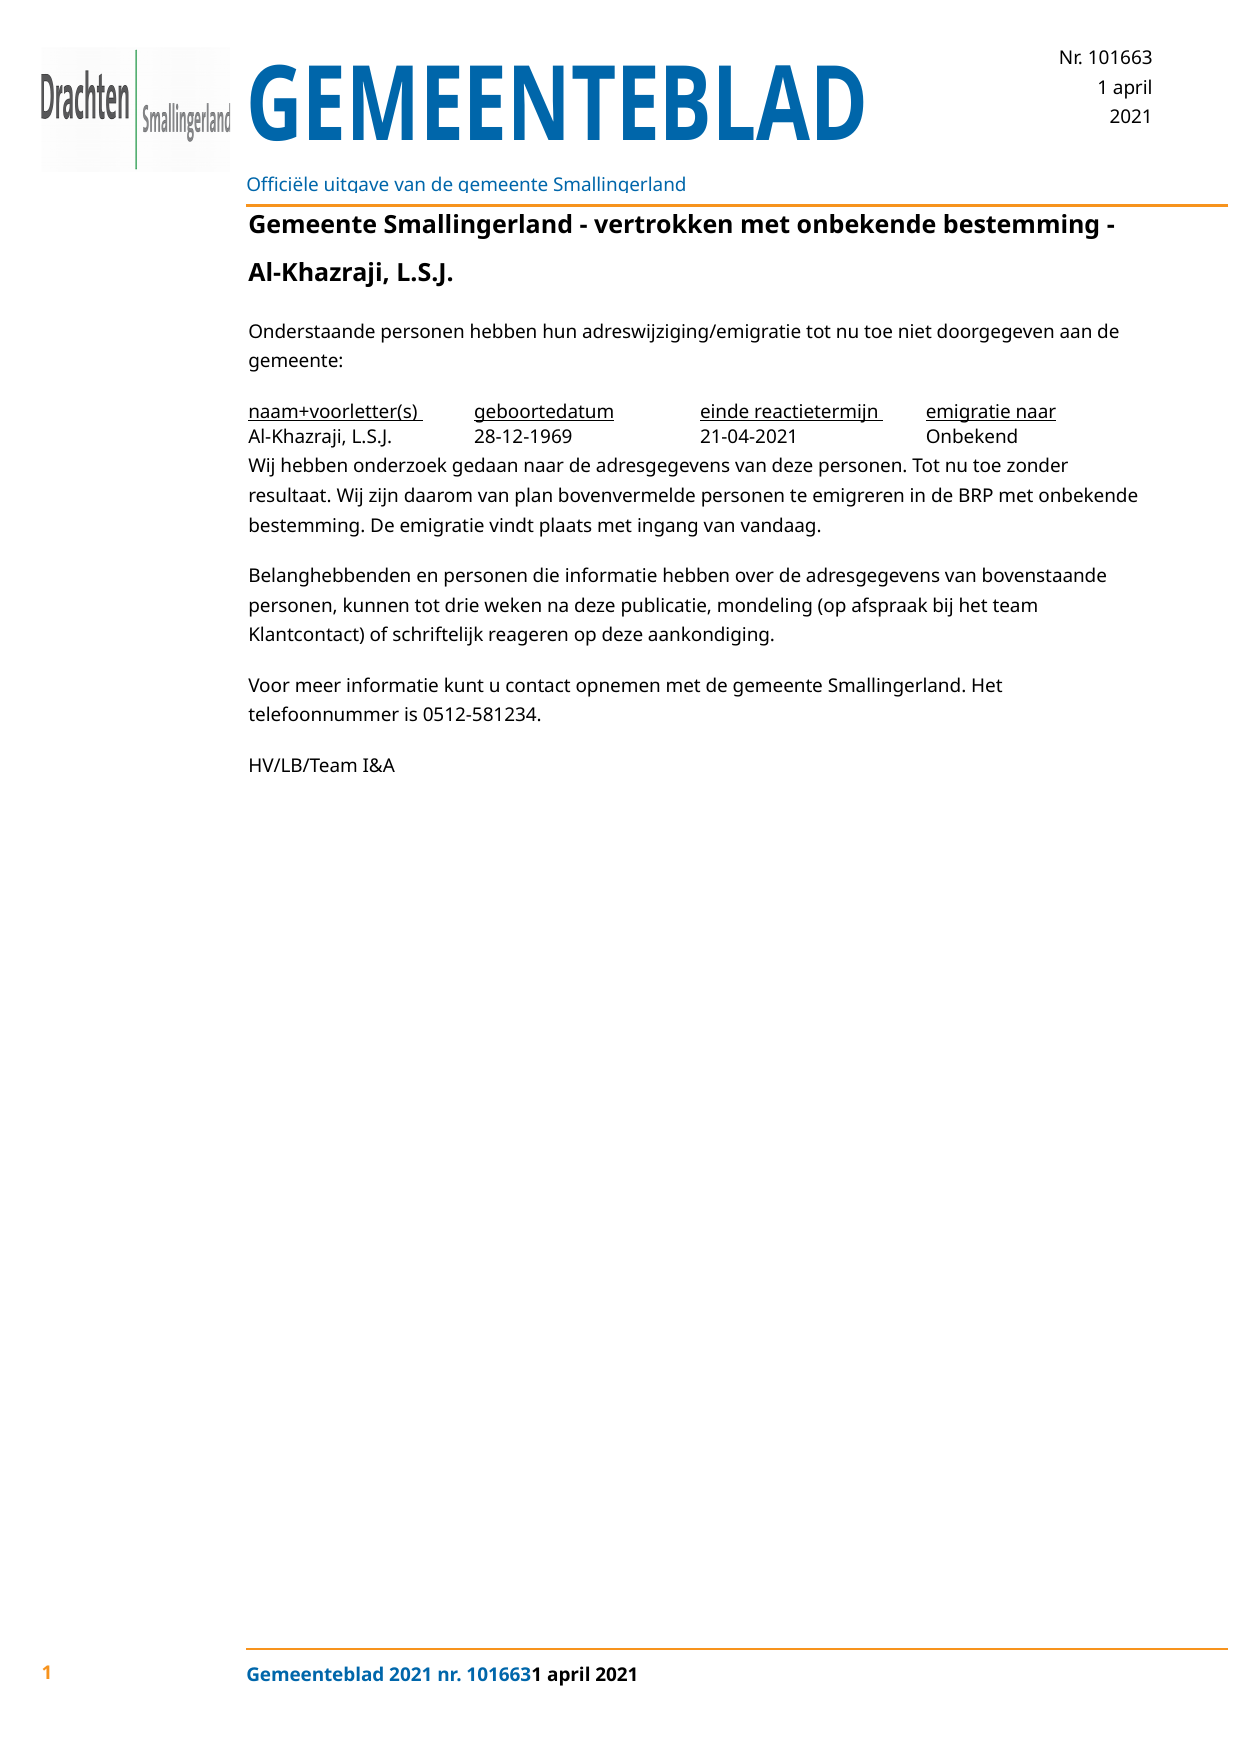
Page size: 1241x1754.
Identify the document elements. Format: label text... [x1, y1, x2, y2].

table_cell Al-Khazraji, L.S.J. [248, 424, 474, 449]
text Wij hebben onderzoek gedaan naar de adresgegevens van deze personen. Tot nu toe zonder resultaat. Wij zijn daarom van plan bovenvermelde personen te emigreren in de BRP met onbekende bestemming. De emigratie vindt plaats met ingang van vandaag. [248, 453, 1152, 538]
text Belanghebbenden en personen die informatie hebben over de adresgegevens van bovenstaande personen, kunnen tot drie weken na deze publicatie, mondeling (op afspraak bij het team Klantcontact) of schriftelijk reageren op deze aankondiging. [248, 562, 1152, 647]
table_cell 28-12-1969 [474, 424, 700, 449]
table_header naam+voorletter(s) [248, 398, 474, 424]
table_header einde reactietermijn [700, 398, 926, 424]
table_cell 21-04-2021 [700, 424, 926, 449]
table_header emigratie naar [926, 398, 1152, 424]
text Gemeente Smallingerland - vertrokken met onbekende bestemming - Al-Khazraji, L.S.J. [248, 207, 1152, 288]
text Onderstaande personen hebben hun adreswijziging/emigratie tot nu toe niet doorgegeven aan de gemeente: [248, 318, 1152, 373]
text HV/LB/Team I&A [248, 752, 1152, 778]
table_cell Onbekend [926, 424, 1152, 449]
table_header geboortedatum [474, 398, 700, 424]
picture [41, 47, 231, 172]
text Voor meer informatie kunt u contact opnemen met de gemeente Smallingerland. Het telefoonnummer is 0512-581234. [248, 672, 1152, 727]
